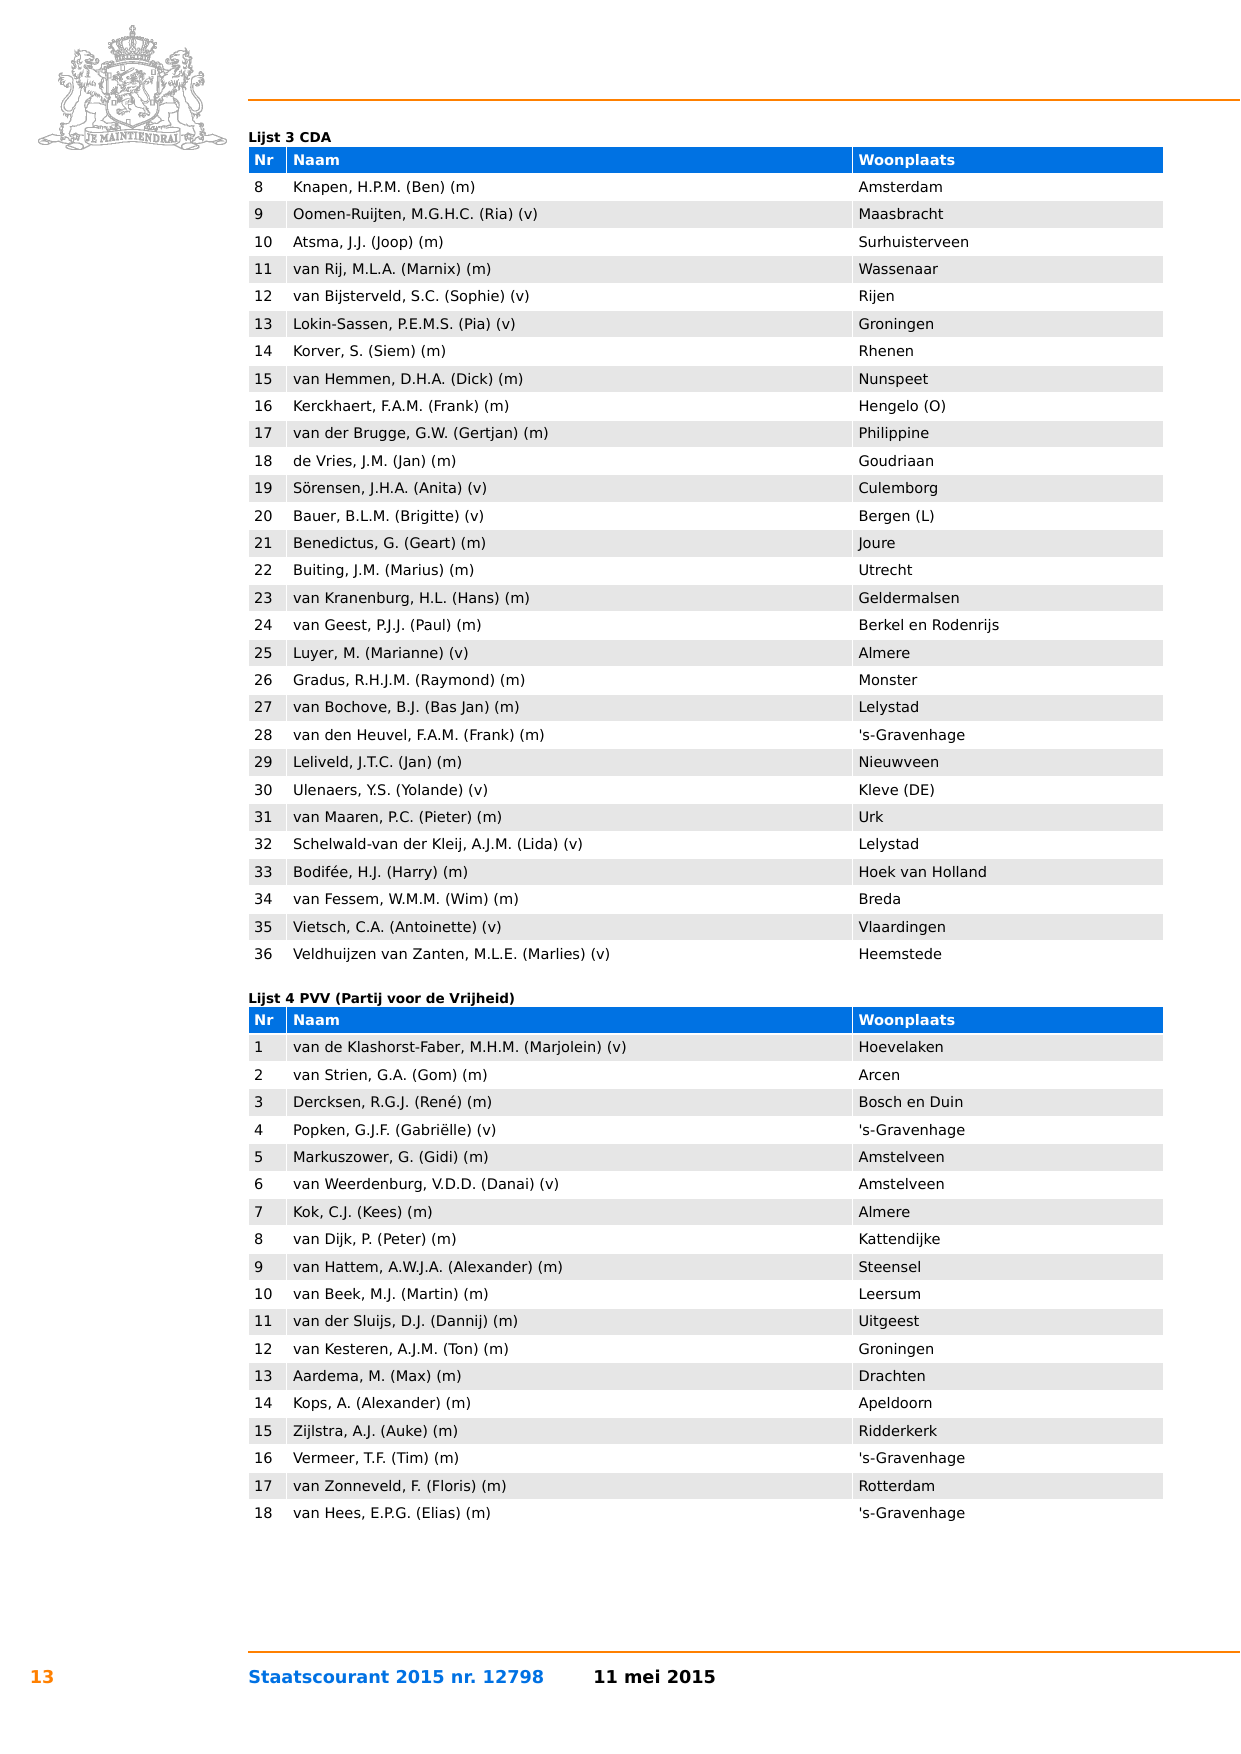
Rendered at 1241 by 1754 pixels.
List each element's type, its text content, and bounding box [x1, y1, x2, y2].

table_cell van Kranenburg, H.L. (Hans) (m) [287, 585, 852, 611]
table_cell van Beek, M.J. (Martin) (m) [287, 1281, 852, 1307]
table_cell 13 [249, 1363, 286, 1390]
table_cell 5 [249, 1144, 286, 1171]
table_cell 36 [249, 941, 286, 967]
table_cell van Weerdenburg, V.D.D. (Danai) (v) [287, 1172, 852, 1198]
table_cell Vermeer, T.F. (Tim) (m) [287, 1446, 852, 1472]
table_cell Almere [853, 1199, 1163, 1225]
table_cell Arcen [853, 1062, 1163, 1088]
table_cell 8 [249, 174, 286, 200]
table_cell 33 [249, 859, 286, 885]
table_cell Wassenaar [853, 256, 1163, 283]
table_cell Aardema, M. (Max) (m) [287, 1363, 852, 1390]
table_cell van der Brugge, G.W. (Gertjan) (m) [287, 421, 852, 447]
table_cell Vlaardingen [853, 914, 1163, 940]
table_cell van Kesteren, A.J.M. (Ton) (m) [287, 1336, 852, 1362]
table_cell 11 [249, 1309, 286, 1335]
table_cell van Hees, E.P.G. (Elias) (m) [287, 1500, 852, 1527]
table_cell Lelystad [853, 832, 1163, 858]
table_cell 34 [249, 886, 286, 913]
table_cell Surhuisterveen [853, 229, 1163, 255]
table_cell 17 [249, 1473, 286, 1499]
table_cell 24 [249, 613, 286, 639]
table_cell Geldermalsen [853, 585, 1163, 611]
table_cell Amstelveen [853, 1144, 1163, 1171]
table_cell Nunspeet [853, 366, 1163, 392]
table_cell Luyer, M. (Marianne) (v) [287, 640, 852, 666]
table_cell Kops, A. (Alexander) (m) [287, 1391, 852, 1417]
table_cell Dercksen, R.G.J. (René) (m) [287, 1089, 852, 1116]
table_cell de Vries, J.M. (Jan) (m) [287, 448, 852, 474]
table_cell Sörensen, J.H.A. (Anita) (v) [287, 475, 852, 502]
table_cell Schelwald-van der Kleij, A.J.M. (Lida) (v) [287, 832, 852, 858]
table_cell Lokin-Sassen, P.E.M.S. (Pia) (v) [287, 311, 852, 337]
table_cell Woonplaats [853, 147, 1163, 173]
table_cell Lelystad [853, 695, 1163, 721]
table_cell 's-Gravenhage [853, 1117, 1163, 1143]
table_cell Rhenen [853, 339, 1163, 365]
table_cell 18 [249, 1500, 286, 1527]
table_cell Vietsch, C.A. (Antoinette) (v) [287, 914, 852, 940]
table_cell Breda [853, 886, 1163, 913]
table_cell van de Klashorst-Faber, M.H.M. (Marjolein) (v) [287, 1035, 852, 1061]
table_cell 12 [249, 1336, 286, 1362]
table_cell 's-Gravenhage [853, 1446, 1163, 1472]
table_cell Oomen-Ruijten, M.G.H.C. (Ria) (v) [287, 201, 852, 228]
table_cell Culemborg [853, 475, 1163, 502]
table_cell van Strien, G.A. (Gom) (m) [287, 1062, 852, 1088]
table_cell Goudriaan [853, 448, 1163, 474]
table_header Lijst 3 CDA [248, 130, 1163, 146]
table_cell 3 [249, 1089, 286, 1116]
table_cell Korver, S. (Siem) (m) [287, 339, 852, 365]
table_cell Nr [249, 1007, 286, 1033]
table_cell Heemstede [853, 941, 1163, 967]
table_cell 15 [249, 1418, 286, 1444]
table_cell Kleve (DE) [853, 777, 1163, 803]
table_cell Nieuwveen [853, 749, 1163, 776]
table_cell 19 [249, 475, 286, 502]
table_cell 31 [249, 804, 286, 831]
table_cell Ulenaers, Y.S. (Yolande) (v) [287, 777, 852, 803]
table_cell Uitgeest [853, 1309, 1163, 1335]
table_cell 27 [249, 695, 286, 721]
table_cell Veldhuijzen van Zanten, M.L.E. (Marlies) (v) [287, 941, 852, 967]
table_cell Groningen [853, 1336, 1163, 1362]
table_cell Kattendijke [853, 1226, 1163, 1253]
table_cell 8 [249, 1226, 286, 1253]
table_cell Steensel [853, 1254, 1163, 1280]
table_cell Urk [853, 804, 1163, 831]
table_cell 32 [249, 832, 286, 858]
table_cell 9 [249, 201, 286, 228]
table_cell Bosch en Duin [853, 1089, 1163, 1116]
table_cell Rijen [853, 284, 1163, 310]
table_cell 6 [249, 1172, 286, 1198]
table_cell 15 [249, 366, 286, 392]
table_header Lijst 4 PVV (Partij voor de Vrijheid) [248, 990, 1163, 1006]
table_cell Monster [853, 667, 1163, 693]
table_cell 30 [249, 777, 286, 803]
table_cell Atsma, J.J. (Joop) (m) [287, 229, 852, 255]
table_cell Leliveld, J.T.C. (Jan) (m) [287, 749, 852, 776]
table_cell 1 [249, 1035, 286, 1061]
table_cell 10 [249, 229, 286, 255]
table_cell Utrecht [853, 558, 1163, 584]
table_cell 25 [249, 640, 286, 666]
table_cell Maasbracht [853, 201, 1163, 228]
table_cell van Bijsterveld, S.C. (Sophie) (v) [287, 284, 852, 310]
table_cell van Zonneveld, F. (Floris) (m) [287, 1473, 852, 1499]
table_cell Amstelveen [853, 1172, 1163, 1198]
table_cell Joure [853, 530, 1163, 557]
table_cell Kerckhaert, F.A.M. (Frank) (m) [287, 393, 852, 419]
table_cell Almere [853, 640, 1163, 666]
table_cell Apeldoorn [853, 1391, 1163, 1417]
table_cell Hoevelaken [853, 1035, 1163, 1061]
table_cell 9 [249, 1254, 286, 1280]
table_cell Berkel en Rodenrijs [853, 613, 1163, 639]
picture [38, 25, 227, 150]
table_cell Naam [287, 1007, 852, 1033]
table_cell van Rij, M.L.A. (Marnix) (m) [287, 256, 852, 283]
table_cell Buiting, J.M. (Marius) (m) [287, 558, 852, 584]
table_cell 17 [249, 421, 286, 447]
table_cell Popken, G.J.F. (Gabriëlle) (v) [287, 1117, 852, 1143]
table_cell Bodifée, H.J. (Harry) (m) [287, 859, 852, 885]
table_cell van Bochove, B.J. (Bas Jan) (m) [287, 695, 852, 721]
table_cell Zijlstra, A.J. (Auke) (m) [287, 1418, 852, 1444]
table_cell 21 [249, 530, 286, 557]
table_cell 18 [249, 448, 286, 474]
table_cell van den Heuvel, F.A.M. (Frank) (m) [287, 722, 852, 748]
table_cell van Dijk, P. (Peter) (m) [287, 1226, 852, 1253]
table_cell 28 [249, 722, 286, 748]
table_cell 23 [249, 585, 286, 611]
table_cell Benedictus, G. (Geart) (m) [287, 530, 852, 557]
table_cell Hoek van Holland [853, 859, 1163, 885]
table_cell van der Sluijs, D.J. (Dannij) (m) [287, 1309, 852, 1335]
table_cell Knapen, H.P.M. (Ben) (m) [287, 174, 852, 200]
table_cell 13 [249, 311, 286, 337]
table_cell Hengelo (O) [853, 393, 1163, 419]
table_cell Leersum [853, 1281, 1163, 1307]
table_cell Bauer, B.L.M. (Brigitte) (v) [287, 503, 852, 529]
table_cell Groningen [853, 311, 1163, 337]
table_cell 's-Gravenhage [853, 722, 1163, 748]
table_cell 10 [249, 1281, 286, 1307]
table_cell 14 [249, 339, 286, 365]
table_cell Nr [249, 147, 286, 173]
table_cell Drachten [853, 1363, 1163, 1390]
table_cell 12 [249, 284, 286, 310]
table_cell van Fessem, W.M.M. (Wim) (m) [287, 886, 852, 913]
table_cell Gradus, R.H.J.M. (Raymond) (m) [287, 667, 852, 693]
table_cell 29 [249, 749, 286, 776]
table_cell Rotterdam [853, 1473, 1163, 1499]
table_cell 's-Gravenhage [853, 1500, 1163, 1527]
table_cell 11 [249, 256, 286, 283]
table_cell Bergen (L) [853, 503, 1163, 529]
table_cell 26 [249, 667, 286, 693]
table_cell 22 [249, 558, 286, 584]
table_cell 35 [249, 914, 286, 940]
table_cell van Hemmen, D.H.A. (Dick) (m) [287, 366, 852, 392]
table_cell van Maaren, P.C. (Pieter) (m) [287, 804, 852, 831]
table_cell 16 [249, 393, 286, 419]
table_cell 14 [249, 1391, 286, 1417]
table_cell 16 [249, 1446, 286, 1472]
table_cell Markuszower, G. (Gidi) (m) [287, 1144, 852, 1171]
table_cell 20 [249, 503, 286, 529]
table_cell van Hattem, A.W.J.A. (Alexander) (m) [287, 1254, 852, 1280]
table_cell Kok, C.J. (Kees) (m) [287, 1199, 852, 1225]
table_cell 4 [249, 1117, 286, 1143]
table_cell Ridderkerk [853, 1418, 1163, 1444]
table_cell 2 [249, 1062, 286, 1088]
table_cell van Geest, P.J.J. (Paul) (m) [287, 613, 852, 639]
table_cell Philippine [853, 421, 1163, 447]
table_cell Woonplaats [853, 1007, 1163, 1033]
table_cell Naam [287, 147, 852, 173]
table_cell 7 [249, 1199, 286, 1225]
table_cell Amsterdam [853, 174, 1163, 200]
